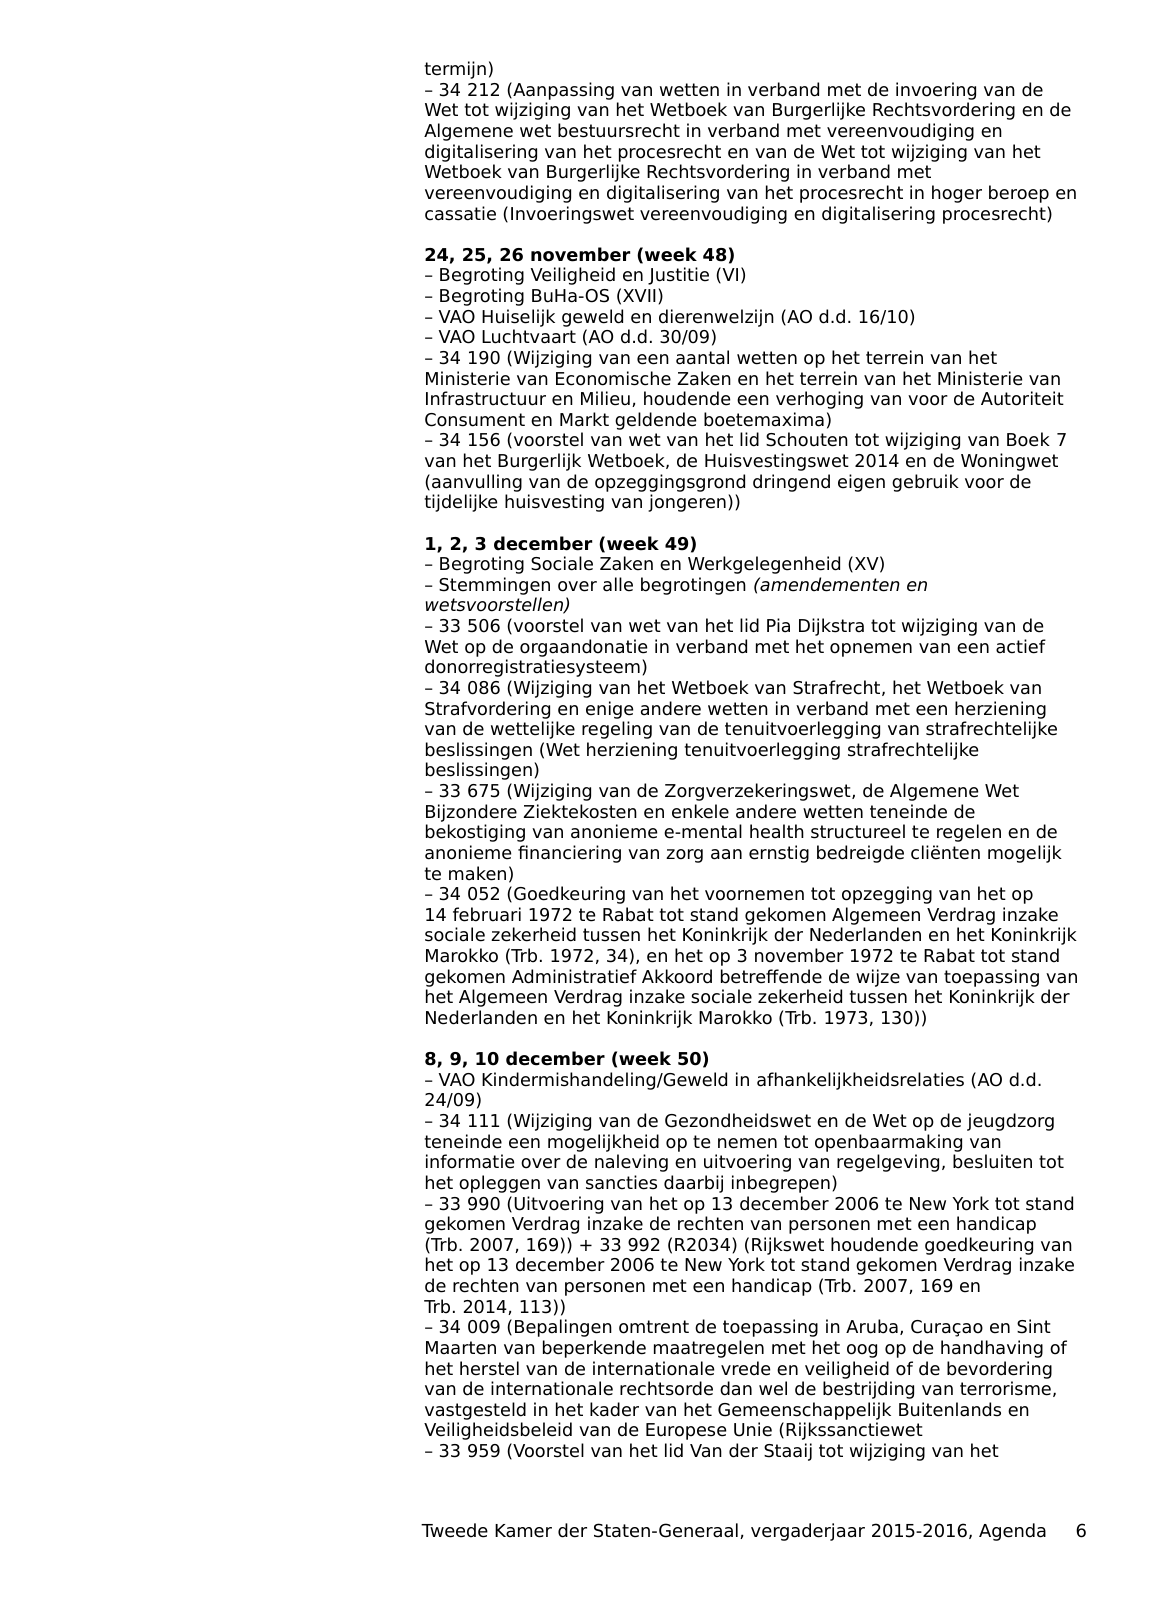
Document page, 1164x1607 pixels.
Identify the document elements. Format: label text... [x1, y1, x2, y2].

table_cell – 34 212 (Aanpassing van wetten in verband met de invoering van de Wet tot wijziging van het Wetboek van Burgerlijke Rechtsvordering en de Algemene wet bestuursrecht in verband met vereenvoudiging en digitalisering van het procesrecht en van de Wet tot wijziging van het Wetboek van Burgerlijke Rechtsvordering in verband met vereenvoudiging en digitalisering van het procesrecht in hoger beroep en cassatie (Invoeringswet vereenvoudiging en digitalisering procesrecht) [418, 80, 1087, 224]
table_cell [401, 1029, 418, 1049]
table_cell – Begroting BuHa-OS (XVII) [418, 286, 1087, 307]
table_cell – 34 086 (Wijziging van het Wetboek van Strafrecht, het Wetboek van Strafvordering en enige andere wetten in verband met een herziening van de wettelijke regeling van de tenuitvoerlegging van strafrechtelijke beslissingen (Wet herziening tenuitvoerlegging strafrechtelijke beslissingen) [418, 678, 1087, 781]
table_cell – VAO Huiselijk geweld en dierenwelzijn (AO d.d. 16/10) [418, 307, 1087, 327]
table_cell [77, 534, 401, 554]
table_cell 24, 25, 26 november (week 48) [418, 245, 1087, 265]
table_cell [401, 678, 418, 781]
table_cell [401, 534, 418, 554]
table_cell [77, 327, 401, 348]
table_cell [77, 554, 401, 575]
table_cell – 33 990 (Uitvoering van het op 13 december 2006 te New York tot stand gekomen Verdrag inzake de rechten van personen met een handicap (Trb. 2007, 169)) + 33 992 (R2034) (Rijkswet houdende goedkeuring van het op 13 december 2006 te New York tot stand gekomen Verdrag inzake de rechten van personen met een handicap (Trb. 2007, 169 en Trb. 2014, 113)) [418, 1194, 1087, 1317]
table_cell [77, 781, 401, 884]
table_cell [401, 575, 418, 616]
table_cell [77, 1049, 401, 1070]
table_cell [77, 59, 401, 80]
table_cell [401, 80, 418, 224]
table_cell – 33 675 (Wijziging van de Zorgverzekeringswet, de Algemene Wet Bijzondere Ziektekosten en enkele andere wetten teneinde de bekostiging van anonieme e-mental health structureel te regelen en de anonieme financiering van zorg aan ernstig bedreigde cliënten mogelijk te maken) [418, 781, 1087, 884]
table_cell – 33 506 (voorstel van wet van het lid Pia Dijkstra tot wijziging van de Wet op de orgaandonatie in verband met het opnemen van een actief donorregistratiesysteem) [418, 616, 1087, 678]
table_cell [77, 348, 401, 430]
table_cell [77, 575, 401, 616]
table_cell – Begroting Veiligheid en Justitie (VI) [418, 265, 1087, 286]
table_cell [418, 1029, 1087, 1049]
table_cell – 34 190 (Wijziging van een aantal wetten op het terrein van het Ministerie van Economische Zaken en het terrein van het Ministerie van Infrastructuur en Milieu, houdende een verhoging van voor de Autoriteit Consument en Markt geldende boetemaxima) [418, 348, 1087, 430]
table_cell – VAO Kindermishandeling/Geweld in afhankelijkheidsrelaties (AO d.d. 24/09) [418, 1070, 1087, 1111]
table_cell [401, 1441, 418, 1462]
table_cell [401, 884, 418, 1028]
table_cell [401, 59, 418, 80]
table_cell [77, 224, 401, 245]
table_cell [77, 430, 401, 513]
table_cell – 34 156 (voorstel van wet van het lid Schouten tot wijziging van Boek 7 van het Burgerlijk Wetboek, de Huisvestingswet 2014 en de Woningwet (aanvulling van de opzeggingsgrond dringend eigen gebruik voor de tijdelijke huisvesting van jongeren)) [418, 430, 1087, 513]
table_cell [418, 513, 1087, 533]
table_cell – VAO Luchtvaart (AO d.d. 30/09) [418, 327, 1087, 348]
table_cell – Stemmingen over alle begrotingen (amendementen en wetsvoorstellen) [418, 575, 1087, 616]
table_cell [401, 1194, 418, 1317]
table_cell [401, 513, 418, 533]
table_cell [401, 781, 418, 884]
table_cell [77, 616, 401, 678]
table_cell [401, 327, 418, 348]
table_cell [77, 1070, 401, 1111]
table_cell [77, 245, 401, 265]
table_cell [401, 1317, 418, 1441]
table_cell [401, 245, 418, 265]
table_cell [77, 1029, 401, 1049]
table_cell [77, 1441, 401, 1462]
table_cell [401, 348, 418, 430]
table_cell [401, 307, 418, 327]
table_cell termijn) [418, 59, 1087, 80]
table_cell [401, 430, 418, 513]
table_cell – 33 959 (Voorstel van het lid Van der Staaij tot wijziging van het [418, 1441, 1087, 1462]
table_cell [401, 1049, 418, 1070]
table_cell [77, 1317, 401, 1441]
table_cell [401, 224, 418, 245]
table_cell [77, 265, 401, 286]
table_cell [418, 224, 1087, 245]
table_cell [401, 554, 418, 575]
table_cell [77, 80, 401, 224]
table_cell [77, 678, 401, 781]
table_cell [77, 307, 401, 327]
table_cell [401, 1070, 418, 1111]
table_cell 1, 2, 3 december (week 49) [418, 534, 1087, 554]
table_cell [401, 265, 418, 286]
table_cell [77, 1111, 401, 1193]
table_cell 8, 9, 10 december (week 50) [418, 1049, 1087, 1070]
table_cell [401, 616, 418, 678]
table_cell [401, 1111, 418, 1193]
table_cell [401, 286, 418, 307]
table_cell [77, 513, 401, 533]
table_cell [77, 286, 401, 307]
table_cell – 34 111 (Wijziging van de Gezondheidswet en de Wet op de jeugdzorg teneinde een mogelijkheid op te nemen tot openbaarmaking van informatie over de naleving en uitvoering van regelgeving, besluiten tot het opleggen van sancties daarbij inbegrepen) [418, 1111, 1087, 1193]
table_cell [77, 884, 401, 1028]
table_cell – 34 052 (Goedkeuring van het voornemen tot opzegging van het op 14 februari 1972 te Rabat tot stand gekomen Algemeen Verdrag inzake sociale zekerheid tussen het Koninkrijk der Nederlanden en het Koninkrijk Marokko (Trb. 1972, 34), en het op 3 november 1972 te Rabat tot stand gekomen Administratief Akkoord betreffende de wijze van toepassing van het Algemeen Verdrag inzake sociale zekerheid tussen het Koninkrijk der Nederlanden en het Koninkrijk Marokko (Trb. 1973, 130)) [418, 884, 1087, 1028]
table_cell – 34 009 (Bepalingen omtrent de toepassing in Aruba, Curaçao en Sint Maarten van beperkende maatregelen met het oog op de handhaving of het herstel van de internationale vrede en veiligheid of de bevordering van de internationale rechtsorde dan wel de bestrijding van terrorisme, vastgesteld in het kader van het Gemeenschappelijk Buitenlands en Veiligheidsbeleid van de Europese Unie (Rijkssanctiewet [418, 1317, 1087, 1441]
table_cell [77, 1194, 401, 1317]
table_cell – Begroting Sociale Zaken en Werkgelegenheid (XV) [418, 554, 1087, 575]
